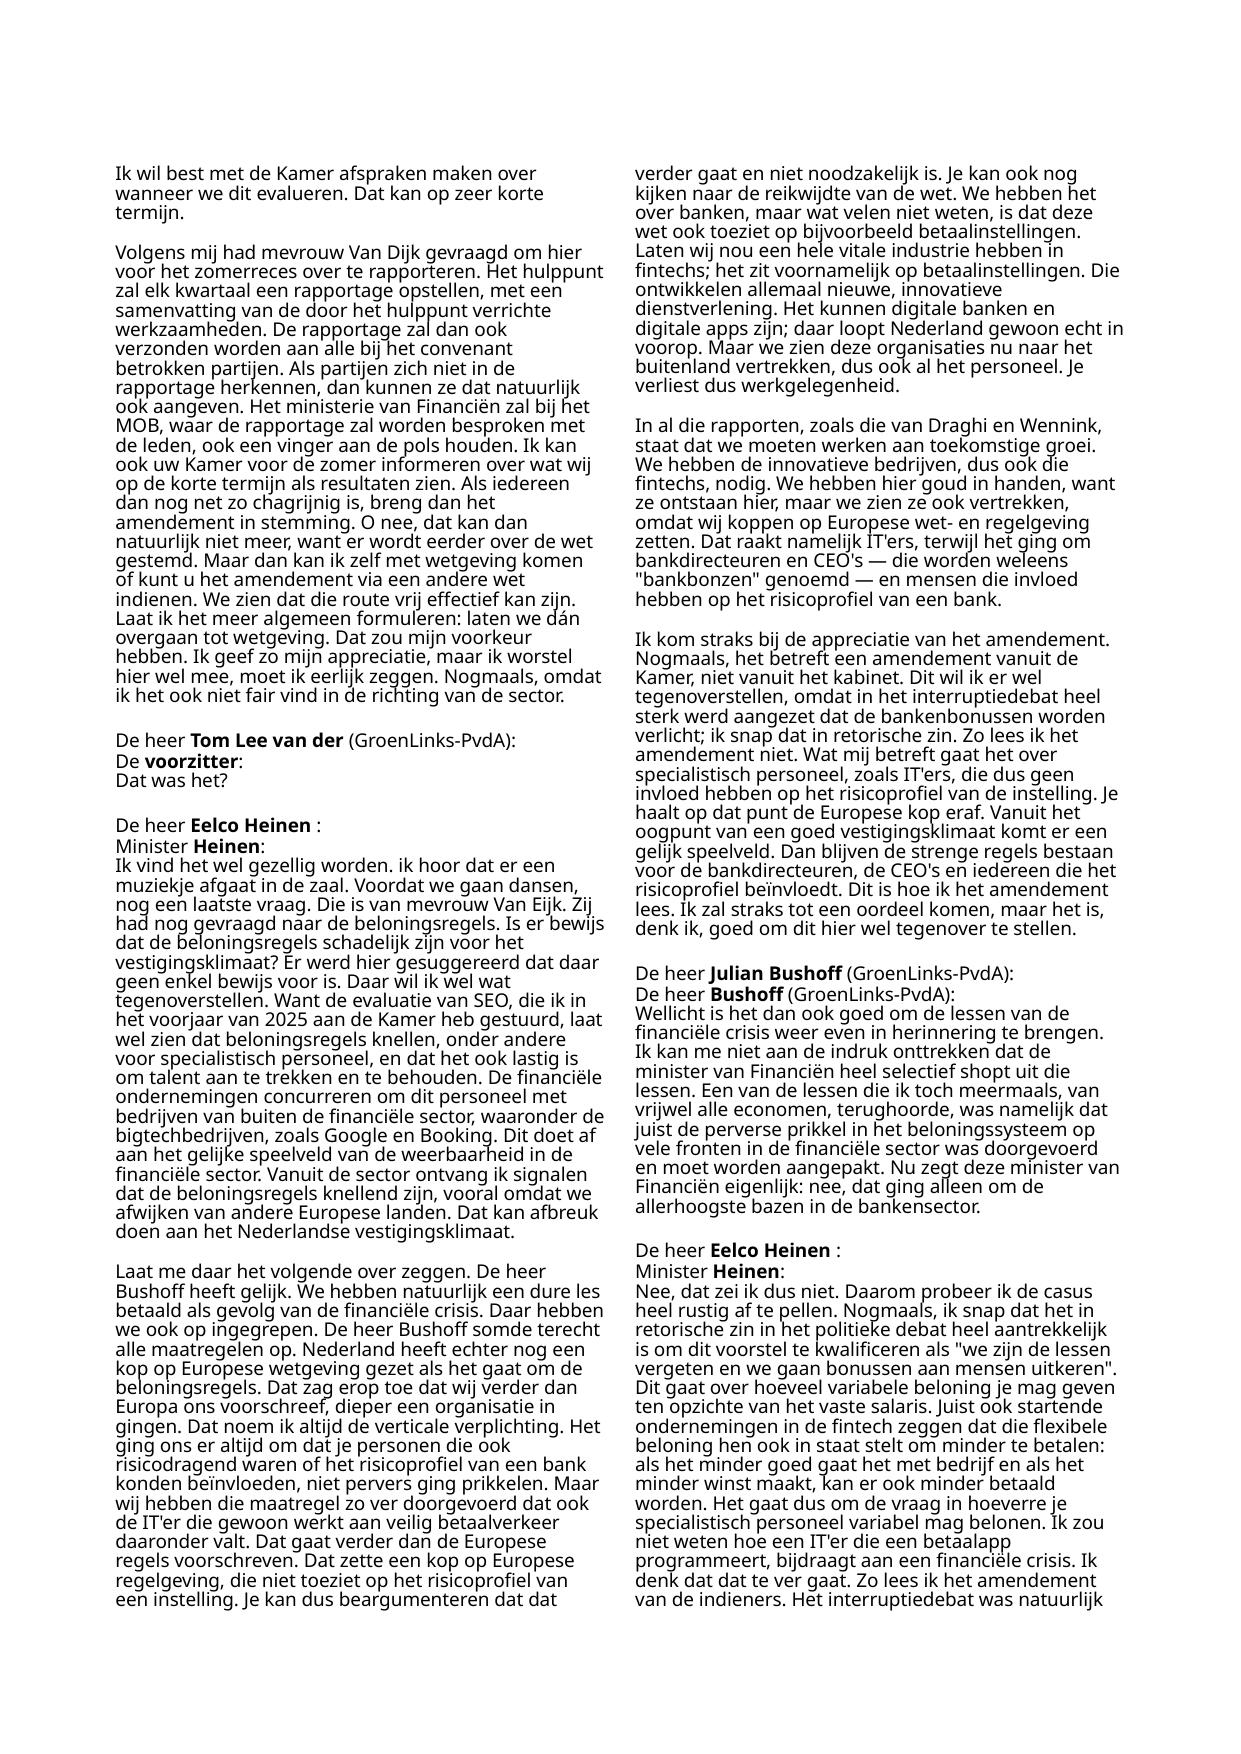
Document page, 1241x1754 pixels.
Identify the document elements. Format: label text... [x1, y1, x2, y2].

text De voorzitter: [115, 753, 605, 772]
text Nee, dat zei ik dus niet. Daarom probeer ik de casus heel rustig af te pellen. Nogmaals, ik snap dat het in retorische zin in het politieke debat heel aantrekkelijk is om dit voorstel te kwalificeren als "we zijn de lessen vergeten en we gaan bonussen aan mensen uitkeren". Dit gaat over hoeveel variabele beloning je mag geven ten opzichte van het vaste salaris. Juist ook startende ondernemingen in de fintech zeggen dat die flexibele beloning hen ook in staat stelt om minder te betalen: als het minder goed gaat het met bedrijf en als het minder winst maakt, kan er ook minder betaald worden. Het gaat dus om de vraag in hoeverre je specialistisch personeel variabel mag belonen. Ik zou niet weten hoe een IT'er die een betaalapp programmeert, bijdraagt aan een financiële crisis. Ik denk dat dat te ver gaat. Zo lees ik het amendement van de indieners. Het interruptiedebat was natuurlijk [635, 1283, 1125, 1610]
text Minister Heinen: [635, 1263, 1125, 1283]
text Laat me daar het volgende over zeggen. De heer Bushoff heeft gelijk. We hebben natuurlijk een dure les betaald als gevolg van de financiële crisis. Daar hebben we ook op ingegrepen. De heer Bushoff somde terecht alle maatregelen op. Nederland heeft echter nog een kop op Europese wetgeving gezet als het gaat om de beloningsregels. Dat zag erop toe dat wij verder dan Europa ons voorschreef, dieper een organisatie in gingen. Dat noem ik altijd de verticale verplichting. Het ging ons er altijd om dat je personen die ook risicodragend waren of het risicoprofiel van een bank konden beïnvloeden, niet pervers ging prikkelen. Maar wij hebben die maatregel zo ver doorgevoerd dat ook de IT'er die gewoon werkt aan veilig betaalverkeer daaronder valt. Dat gaat verder dan de Europese regels voorschreven. Dat zette een kop op Europese regelgeving, die niet toeziet op het risicoprofiel van een instelling. Je kan dus beargumenteren dat dat [115, 1263, 605, 1610]
text Ik kom straks bij de appreciatie van het amendement. Nogmaals, het betreft een amendement vanuit de Kamer, niet vanuit het kabinet. Dit wil ik er wel tegenoverstellen, omdat in het interruptiedebat heel sterk werd aangezet dat de bankenbonussen worden verlicht; ik snap dat in retorische zin. Zo lees ik het amendement niet. Wat mij betreft gaat het over specialistisch personeel, zoals IT'ers, die dus geen invloed hebben op het risicoprofiel van de instelling. Je haalt op dat punt de Europese kop eraf. Vanuit het oogpunt van een goed vestigingsklimaat komt er een gelijk speelveld. Dan blijven de strenge regels bestaan voor de bankdirecteuren, de CEO's en iedereen die het risicoprofiel beïnvloedt. Dit is hoe ik het amendement lees. Ik zal straks tot een oordeel komen, maar het is, denk ik, goed om dit hier wel tegenover te stellen. [635, 631, 1125, 939]
text De heer Eelco Heinen : [635, 1238, 1125, 1263]
text Volgens mij had mevrouw Van Dijk gevraagd om hier voor het zomerreces over te rapporteren. Het hulppunt zal elk kwartaal een rapportage opstellen, met een samenvatting van de door het hulppunt verrichte werkzaamheden. De rapportage zal dan ook verzonden worden aan alle bij het convenant betrokken partijen. Als partijen zich niet in de rapportage herkennen, dan kunnen ze dat natuurlijk ook aangeven. Het ministerie van Financiën zal bij het MOB, waar de rapportage zal worden besproken met de leden, ook een vinger aan de pols houden. Ik kan ook uw Kamer voor de zomer informeren over wat wij op de korte termijn als resultaten zien. Als iedereen dan nog net zo chagrijnig is, breng dan het amendement in stemming. O nee, dat kan dan natuurlijk niet meer, want er wordt eerder over de wet gestemd. Maar dan kan ik zelf met wetgeving komen of kunt u het amendement via een andere wet indienen. We zien dat die route vrij effectief kan zijn. Laat ik het meer algemeen formuleren: laten we dán overgaan tot wetgeving. Dat zou mijn voorkeur hebben. Ik geef zo mijn appreciatie, maar ik worstel hier wel mee, moet ik eerlijk zeggen. Nogmaals, omdat ik het ook niet fair vind in de richting van de sector. [115, 244, 605, 706]
text Dat was het? [115, 772, 605, 791]
text Ik vind het wel gezellig worden. ik hoor dat er een muziekje afgaat in de zaal. Voordat we gaan dansen, nog een laatste vraag. Die is van mevrouw Van Eijk. Zij had nog gevraagd naar de beloningsregels. Is er bewijs dat de beloningsregels schadelijk zijn voor het vestigingsklimaat? Er werd hier gesuggereerd dat daar geen enkel bewijs voor is. Daar wil ik wel wat tegenoverstellen. Want de evaluatie van SEO, die ik in het voorjaar van 2025 aan de Kamer heb gestuurd, laat wel zien dat beloningsregels knellen, onder andere voor specialistisch personeel, en dat het ook lastig is om talent aan te trekken en te behouden. De financiële ondernemingen concurreren om dit personeel met bedrijven van buiten de financiële sector, waaronder de bigtechbedrijven, zoals Google en Booking. Dit doet af aan het gelijke speelveld van de weerbaarheid in de financiële sector. Vanuit de sector ontvang ik signalen dat de beloningsregels knellend zijn, vooral omdat we afwijken van andere Europese landen. Dat kan afbreuk doen aan het Nederlandse vestigingsklimaat. [115, 857, 605, 1243]
text Minister Heinen: [115, 838, 605, 857]
text In al die rapporten, zoals die van Draghi en Wennink, staat dat we moeten werken aan toekomstige groei. We hebben de innovatieve bedrijven, dus ook die fintechs, nodig. We hebben hier goud in handen, want ze ontstaan hier, maar we zien ze ook vertrekken, omdat wij koppen op Europese wet- en regelgeving zetten. Dat raakt namelijk IT'ers, terwijl het ging om bankdirecteuren en CEO's — die worden weleens "bankbonzen" genoemd — en mensen die invloed hebben op het risicoprofiel van een bank. [635, 417, 1125, 610]
text De heer Eelco Heinen : [115, 812, 605, 838]
text De heer Julian Bushoff (GroenLinks-PvdA): [635, 960, 1125, 986]
text Ik wil best met de Kamer afspraken maken over wanneer we dit evalueren. Dat kan op zeer korte termijn. [115, 165, 605, 223]
text De heer Bushoff (GroenLinks-PvdA): [635, 986, 1125, 1005]
text Wellicht is het dan ook goed om de lessen van de financiële crisis weer even in herinnering te brengen. Ik kan me niet aan de indruk onttrekken dat de minister van Financiën heel selectief shopt uit die lessen. Een van de lessen die ik toch meermaals, van vrijwel alle economen, terughoorde, was namelijk dat juist de perverse prikkel in het beloningssysteem op vele fronten in de financiële sector was doorgevoerd en moet worden aangepakt. Nu zegt deze minister van Financiën eigenlijk: nee, dat ging alleen om de allerhoogste bazen in de bankensector. [635, 1005, 1125, 1217]
text verder gaat en niet noodzakelijk is. Je kan ook nog kijken naar de reikwijdte van de wet. We hebben het over banken, maar wat velen niet weten, is dat deze wet ook toeziet op bijvoorbeeld betaalinstellingen. Laten wij nou een hele vitale industrie hebben in fintechs; het zit voornamelijk op betaalinstellingen. Die ontwikkelen allemaal nieuwe, innovatieve dienstverlening. Het kunnen digitale banken en digitale apps zijn; daar loopt Nederland gewoon echt in voorop. Maar we zien deze organisaties nu naar het buitenland vertrekken, dus ook al het personeel. Je verliest dus werkgelegenheid. [635, 165, 1125, 397]
text De heer Tom Lee van der (GroenLinks-PvdA): [115, 727, 605, 753]
